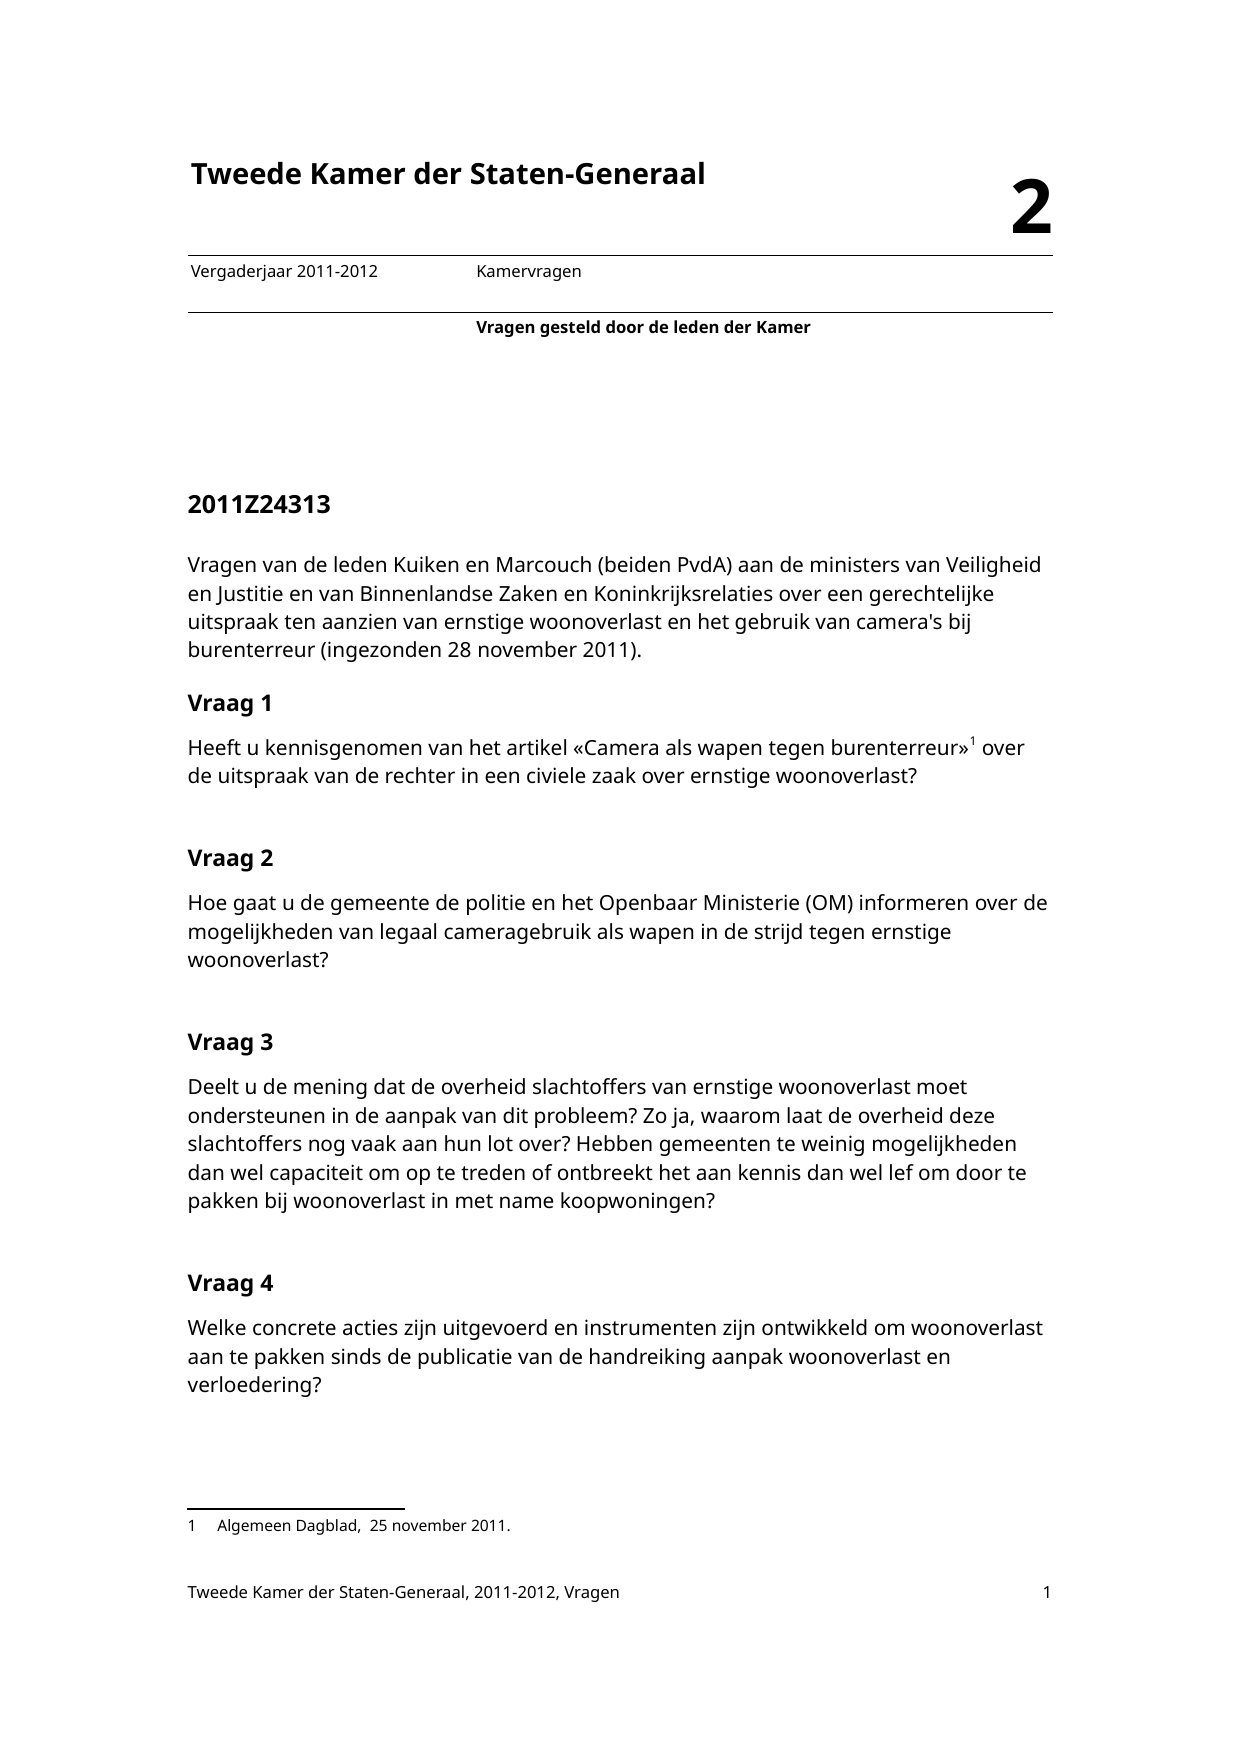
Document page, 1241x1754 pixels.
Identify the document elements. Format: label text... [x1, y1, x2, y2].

table_header Tweede Kamer der Staten-Generaal [188, 150, 879, 255]
text Welke concrete acties zijn uitgevoerd en instrumenten zijn ontwikkeld om woonoverlast aan te pakken sinds de publicatie van de handreiking aanpak woonoverlast en verloedering? [187, 1313, 1053, 1399]
text Hoe gaat u de gemeente de politie en het Openbaar Ministerie (OM) informeren over de mogelijkheden van legaal cameragebruik als wapen in de strijd tegen ernstige woonoverlast? [187, 888, 1053, 974]
table_cell Vragen gesteld door de leden der Kamer [473, 313, 1053, 339]
subtitle Vraag 1 [187, 687, 1053, 718]
table_header 2 [880, 150, 1053, 255]
text Deelt u de mening dat de overheid slachtoffers van ernstige woonoverlast moet ondersteunen in de aanpak van dit probleem? Zo ja, waarom laat de overheid deze slachtoffers nog vaak aan hun lot over? Hebben gemeenten te weinig mogelijkheden dan wel capaciteit om op te treden of ontbreekt het aan kennis dan wel lef om door te pakken bij woonoverlast in met name koopwoningen? [187, 1072, 1053, 1215]
table_cell Kamervragen [473, 256, 1053, 312]
text Heeft u kennisgenomen van het artikel «Camera als wapen tegen burenterreur» over de uitspraak van de rechter in een civiele zaak over ernstige woonoverlast? [187, 733, 1053, 790]
text Vragen van de leden Kuiken en Marcouch (beiden PvdA) aan de ministers van Veiligheid en Justitie en van Binnenlandse Zaken en Koninkrijksrelaties over een gerechtelijke uitspraak ten aanzien van ernstige woonoverlast en het gebruik van camera's bij burenterreur (ingezonden 28 november 2011). [187, 550, 1053, 664]
subtitle Vraag 4 [187, 1267, 1053, 1298]
table_cell [188, 313, 473, 339]
table_cell Vergaderjaar 2011-2012 [188, 256, 473, 312]
subtitle Vraag 3 [187, 1026, 1053, 1057]
subtitle Vraag 2 [187, 842, 1053, 873]
text Algemeen Dagblad, 25 november 2011. [187, 1508, 1053, 1536]
text 2011Z24313 [187, 487, 1053, 521]
